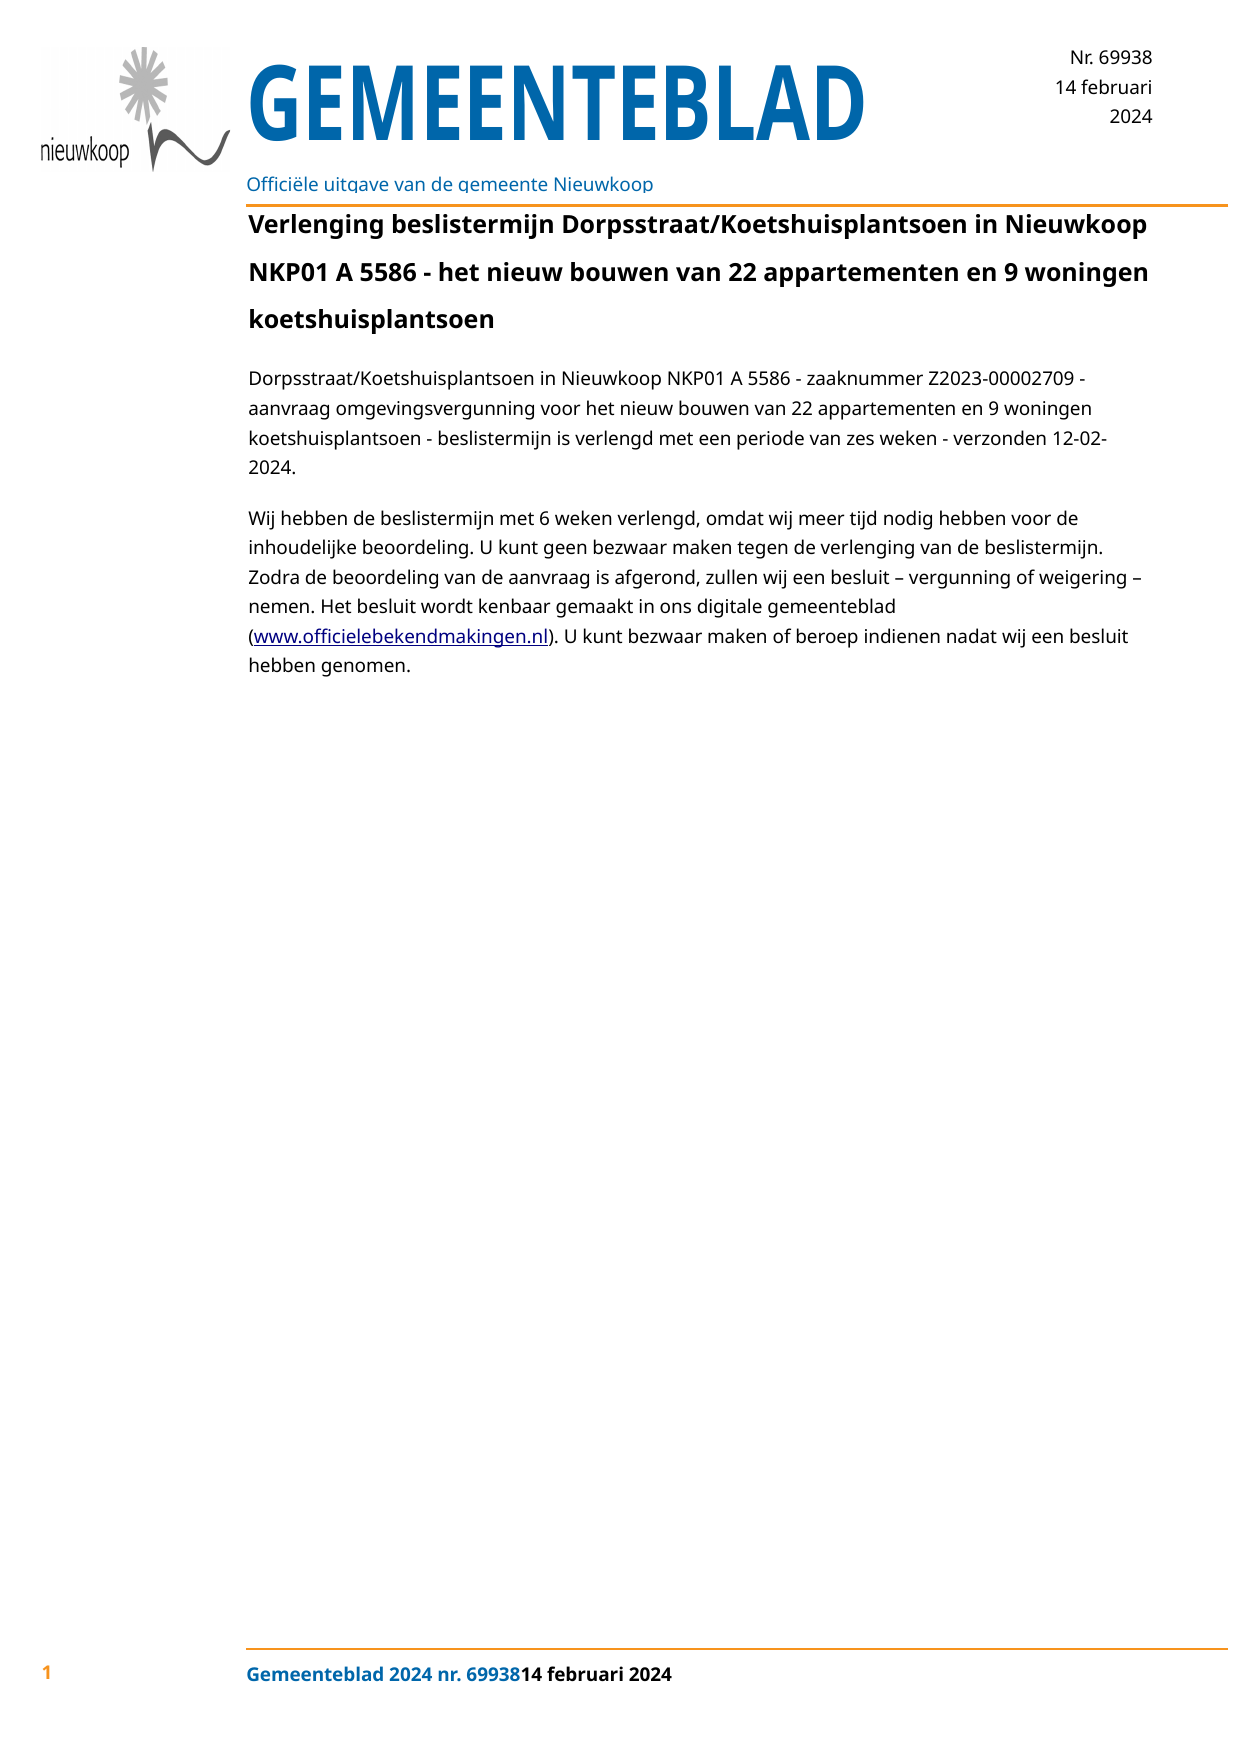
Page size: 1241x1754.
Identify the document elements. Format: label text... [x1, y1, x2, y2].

text Wij hebben de beslistermijn met 6 weken verlengd, omdat wij meer tijd nodig hebben voor de inhoudelijke beoordeling. U kunt geen bezwaar maken tegen de verlenging van de beslistermijn. Zodra de beoordeling van de aanvraag is afgerond, zullen wij een besluit – vergunning of weigering – nemen. Het besluit wordt kenbaar gemaakt in ons digitale gemeenteblad (www.officielebekendmakingen.nl). U kunt bezwaar maken of beroep indienen nadat wij een besluit hebben genomen. [248, 505, 1152, 678]
text Verlenging beslistermijn Dorpsstraat/Koetshuisplantsoen in Nieuwkoop NKP01 A 5586 - het nieuw bouwen van 22 appartementen en 9 woningen koetshuisplantsoen [248, 207, 1152, 336]
picture [41, 47, 231, 172]
text Dorpsstraat/Koetshuisplantsoen in Nieuwkoop NKP01 A 5586 - zaaknummer Z2023-00002709 - aanvraag omgevingsvergunning voor het nieuw bouwen van 22 appartementen en 9 woningen koetshuisplantsoen - beslistermijn is verlengd met een periode van zes weken - verzonden 12-02-2024. [248, 366, 1152, 480]
